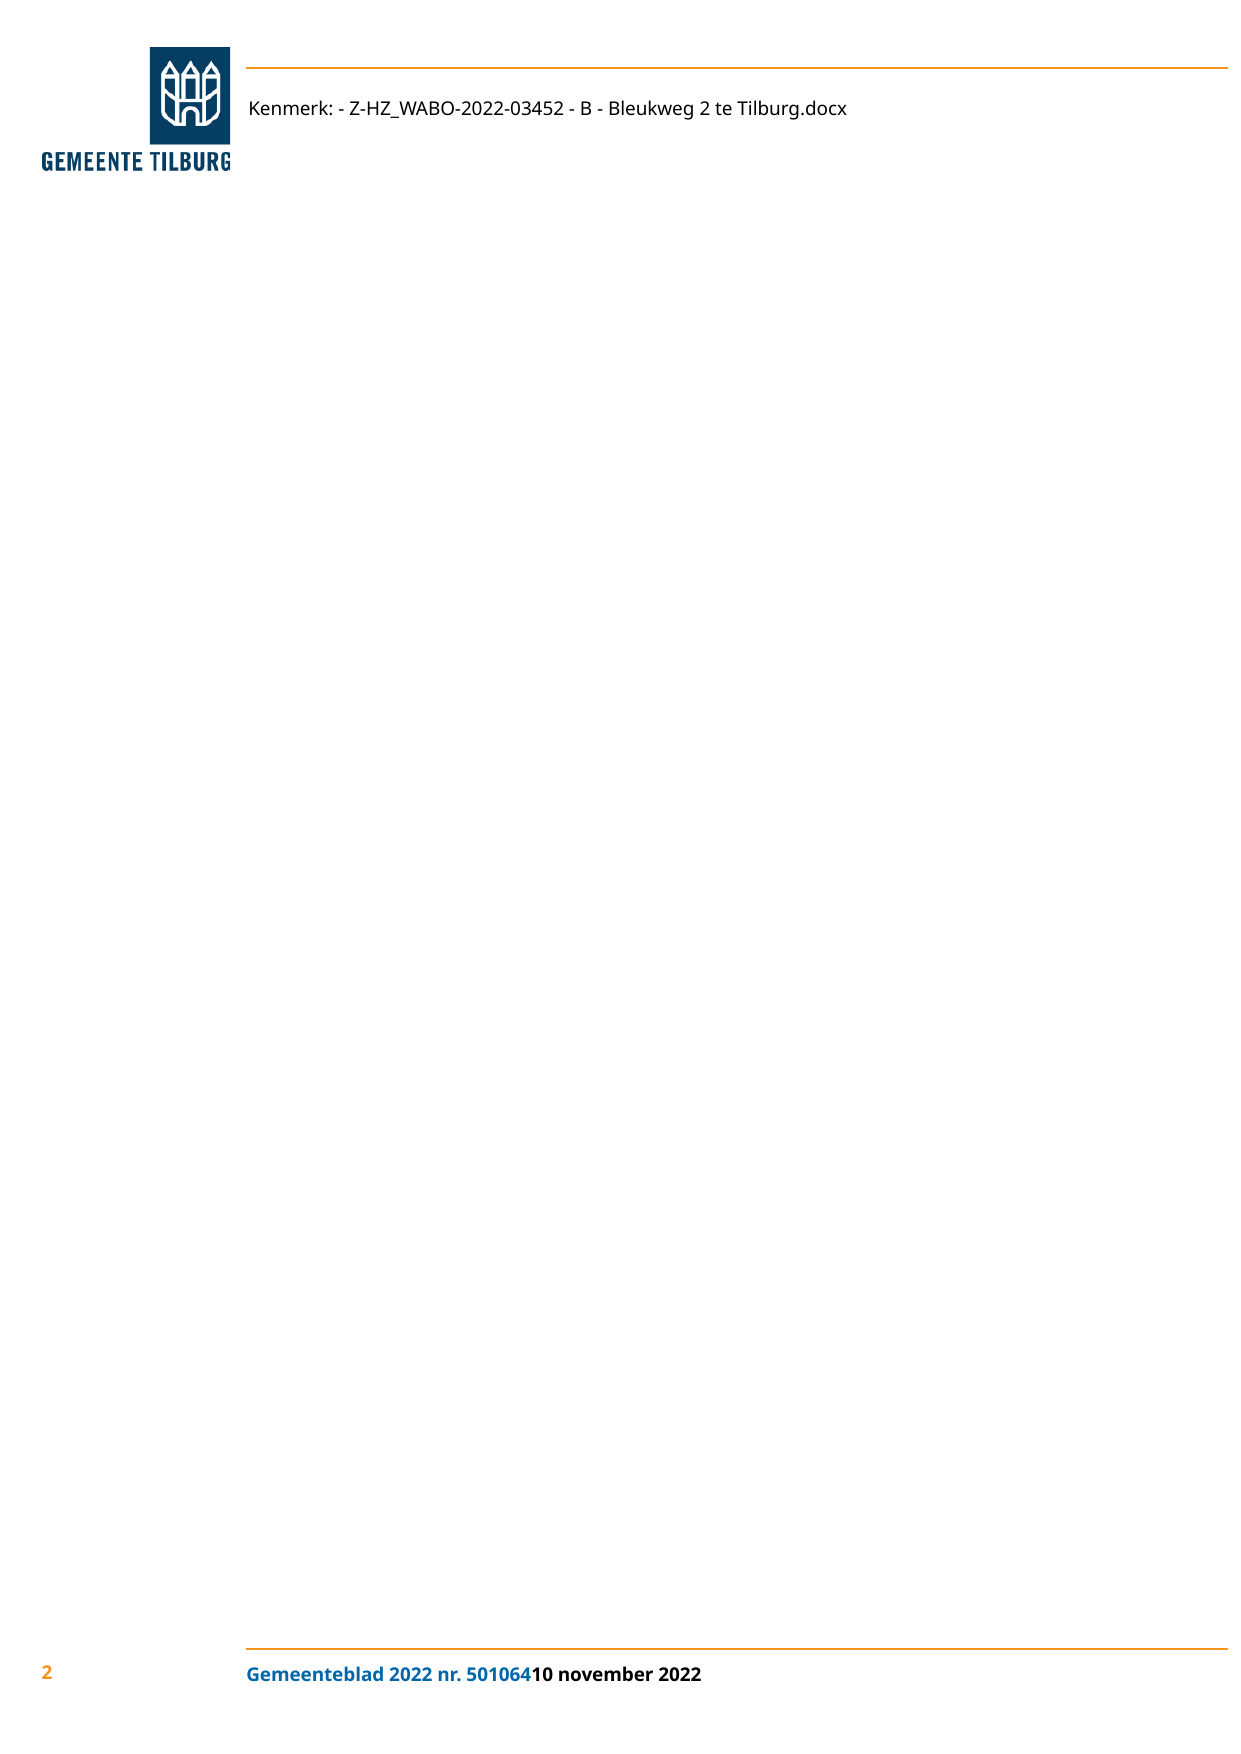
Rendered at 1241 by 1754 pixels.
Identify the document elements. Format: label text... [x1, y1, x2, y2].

text Kenmerk: - Z-HZ_WABO-2022-03452 - B - Bleukweg 2 te Tilburg.docx [248, 95, 1152, 121]
picture [41, 47, 231, 172]
